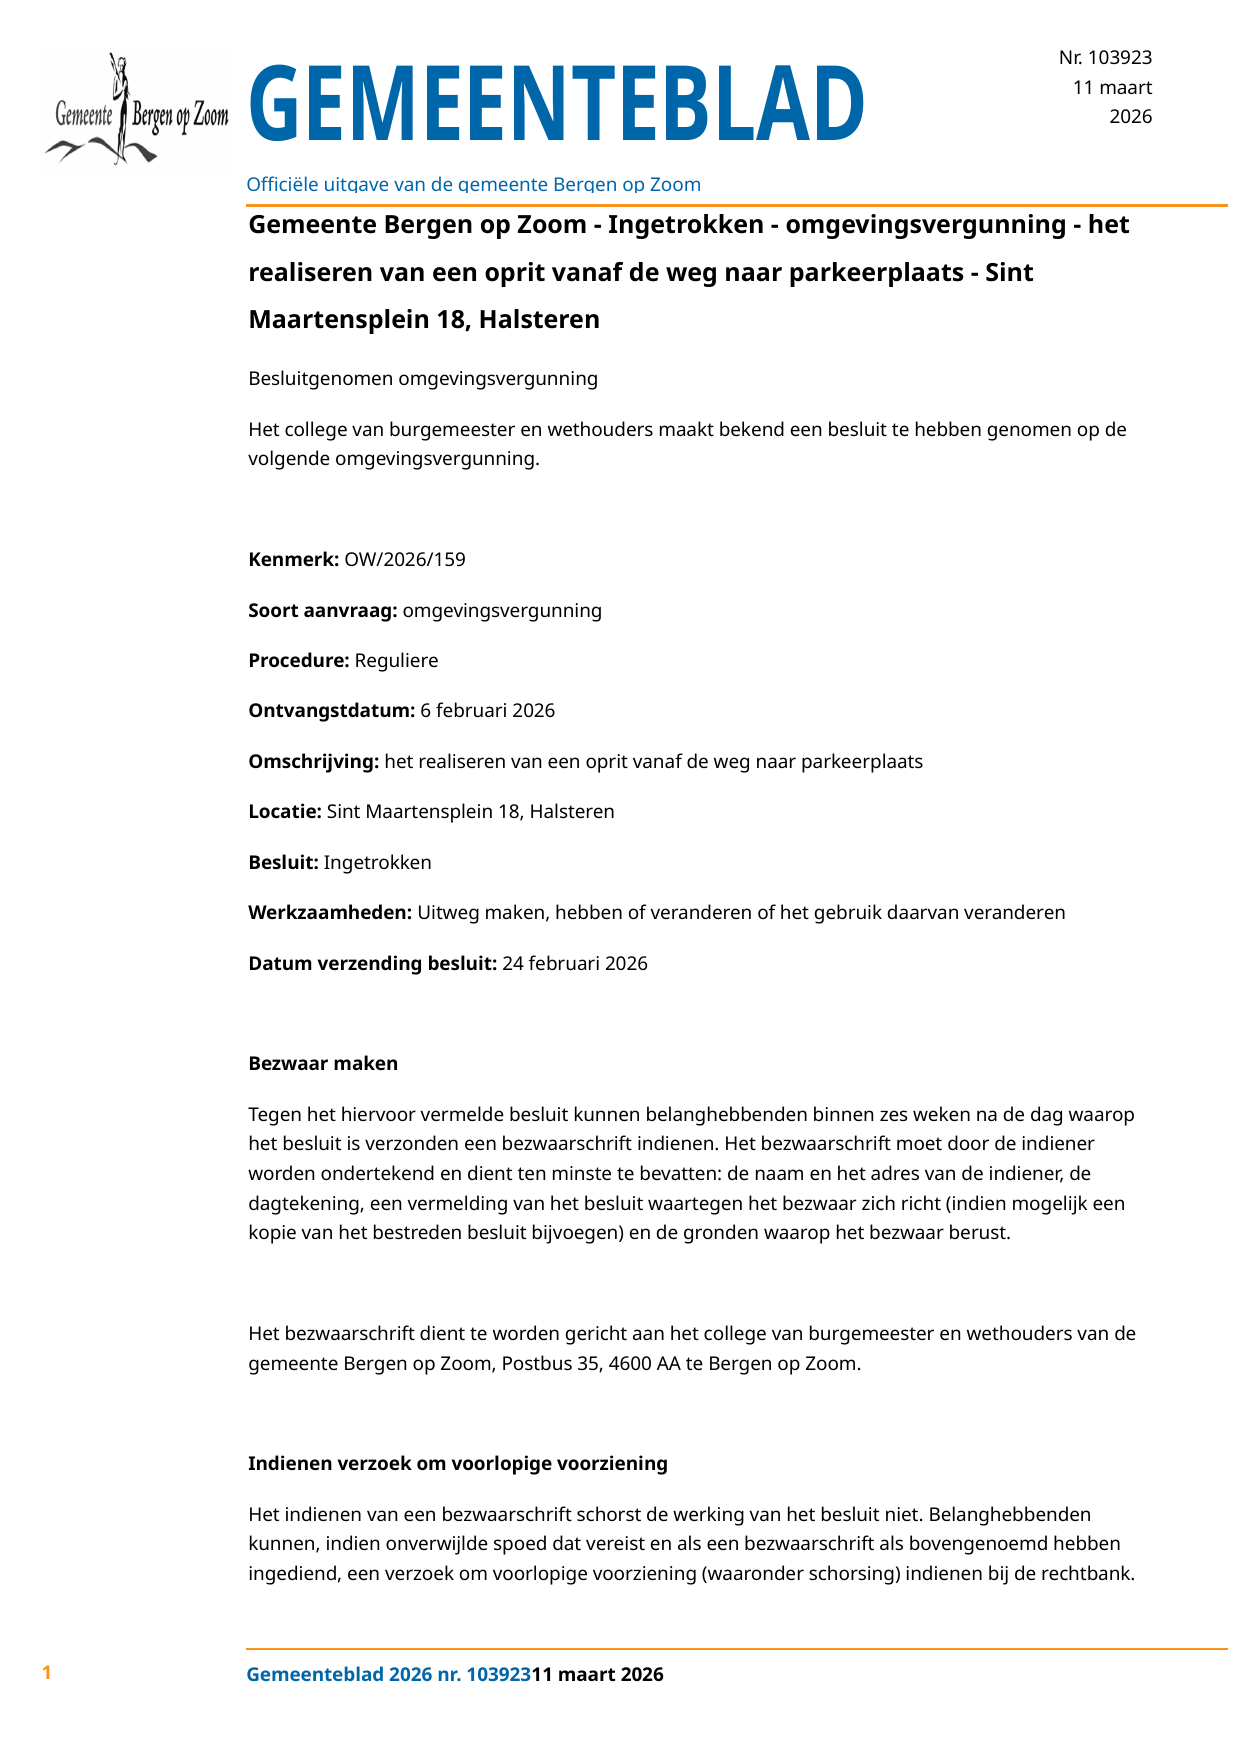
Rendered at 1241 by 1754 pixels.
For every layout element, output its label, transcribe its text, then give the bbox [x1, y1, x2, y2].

text Procedure: Reguliere [248, 647, 1152, 673]
text Soort aanvraag: omgevingsvergunning [248, 597, 1152, 622]
text Besluit: Ingetrokken [248, 849, 1152, 874]
text Ontvangstdatum: 6 februari 2026 [248, 698, 1152, 723]
text Gemeente Bergen op Zoom - Ingetrokken - omgevingsvergunning - het realiseren van een oprit vanaf de weg naar parkeerplaats - Sint Maartensplein 18, Halsteren [248, 207, 1152, 336]
text Datum verzending besluit: 24 februari 2026 [248, 950, 1152, 975]
text Kenmerk: OW/2026/159 [248, 546, 1152, 572]
text Werkzaamheden: Uitweg maken, hebben of veranderen of het gebruik daarvan veranderen [248, 899, 1152, 925]
text Het indienen van een bezwaarschrift schorst de werking van het besluit niet. Belanghebbenden kunnen, indien onverwijlde spoed dat vereist en als een bezwaarschrift als bovengenoemd hebben ingediend, een verzoek om voorlopige voorziening (waaronder schorsing) indienen bij de rechtbank. [248, 1501, 1152, 1586]
text Indienen verzoek om voorlopige voorziening [248, 1451, 1152, 1476]
text Omschrijving: het realiseren van een oprit vanaf de weg naar parkeerplaats [248, 748, 1152, 774]
picture [41, 47, 231, 172]
text Tegen het hiervoor vermelde besluit kunnen belanghebbenden binnen zes weken na de dag waarop het besluit is verzonden een bezwaarschrift indienen. Het bezwaarschrift moet door de indiener worden ondertekend en dient ten minste te bevatten: de naam en het adres van de indiener, de dagtekening, een vermelding van het besluit waartegen het bezwaar zich richt (indien mogelijk een kopie van het bestreden besluit bijvoegen) en de gronden waarop het bezwaar berust. [248, 1101, 1152, 1245]
text Locatie: Sint Maartensplein 18, Halsteren [248, 798, 1152, 824]
text Besluitgenomen omgevingsvergunning [248, 366, 1152, 391]
text Het bezwaarschrift dient te worden gericht aan het college van burgemeester en wethouders van de gemeente Bergen op Zoom, Postbus 35, 4600 AA te Bergen op Zoom. [248, 1320, 1152, 1375]
text Het college van burgemeester en wethouders maakt bekend een besluit te hebben genomen op de volgende omgevingsvergunning. [248, 416, 1152, 471]
text Bezwaar maken [248, 1051, 1152, 1076]
